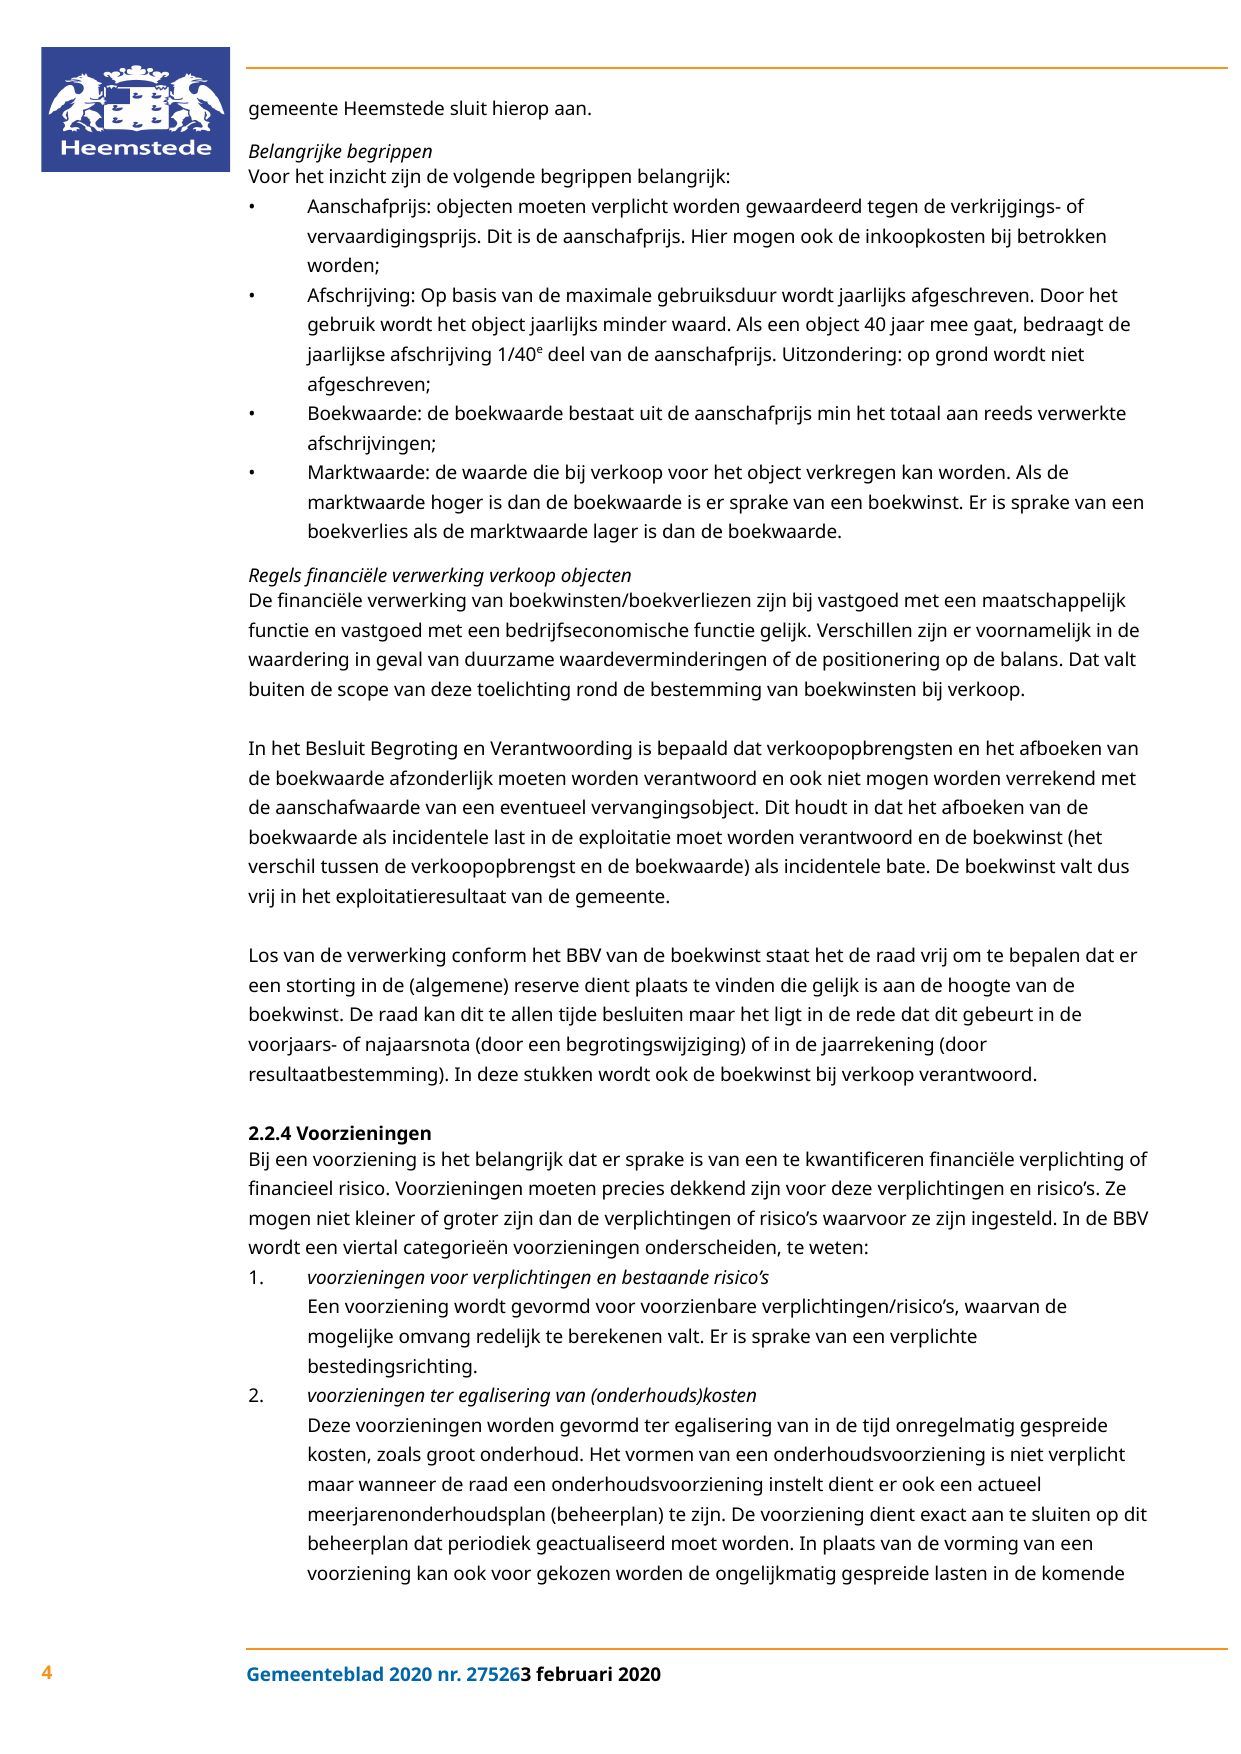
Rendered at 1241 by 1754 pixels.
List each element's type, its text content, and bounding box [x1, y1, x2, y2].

list voorzieningen voor verplichtingen en bestaande risico’s [248, 1264, 1152, 1290]
text De financiële verwerking van boekwinsten/boekverliezen zijn bij vastgoed met een maatschappelijk functie en vastgoed met een bedrijfseconomische functie gelijk. Verschillen zijn er voornamelijk in de waardering in geval van duurzame waardeverminderingen of de positionering op de balans. Dat valt buiten de scope van deze toelichting rond de bestemming van boekwinsten bij verkoop. [248, 587, 1152, 702]
list voorzieningen ter egalisering van (onderhouds)kosten [248, 1382, 1152, 1408]
list Marktwaarde: de waarde die bij verkoop voor het object verkregen kan worden. Als de marktwaarde hoger is dan de boekwaarde is er sprake van een boekwinst. Er is sprake van een boekverlies als de marktwaarde lager is dan de boekwaarde. [248, 459, 1152, 544]
picture [41, 47, 231, 172]
text Regels financiële verwerking verkoop objecten [248, 562, 1152, 587]
list Afschrijving: Op basis van de maximale gebruiksduur wordt jaarlijks afgeschreven. Door het gebruik wordt het object jaarlijks minder waard. Als een object 40 jaar mee gaat, bedraagt de jaarlijkse afschrijving 1/40e deel van de aanschafprijs. Uitzondering: op grond wordt niet afgeschreven; [248, 282, 1152, 396]
list Boekwaarde: de boekwaarde bestaat uit de aanschafprijs min het totaal aan reeds verwerkte afschrijvingen; [248, 400, 1152, 456]
text gemeente Heemstede sluit hierop aan. [248, 95, 1152, 121]
text Los van de verwerking conform het BBV van de boekwinst staat het de raad vrij om te bepalen dat er een storting in de (algemene) reserve dient plaats te vinden die gelijk is aan de hoogte van de boekwinst. De raad kan dit te allen tijde besluiten maar het ligt in de rede dat dit gebeurt in de voorjaars- of najaarsnota (door een begrotingswijziging) of in de jaarrekening (door resultaatbestemming). In deze stukken wordt ook de boekwinst bij verkoop verantwoord. [248, 942, 1152, 1087]
list Aanschafprijs: objecten moeten verplicht worden gewaardeerd tegen de verkrijgings- of vervaardigingsprijs. Dit is de aanschafprijs. Hier mogen ook de inkoopkosten bij betrokken worden; [248, 193, 1152, 278]
list Een voorziening wordt gevormd voor voorzienbare verplichtingen/risico’s, waarvan de mogelijke omvang redelijk te berekenen valt. Er is sprake van een verplichte bestedingsrichting. [248, 1294, 1152, 1378]
list Deze voorzieningen worden gevormd ter egalisering van in de tijd onregelmatig gespreide kosten, zoals groot onderhoud. Het vormen van een onderhoudsvoorziening is niet verplicht maar wanneer de raad een onderhoudsvoorziening instelt dient er ook een actueel meerjarenonderhoudsplan (beheerplan) te zijn. De voorziening dient exact aan te sluiten op dit beheerplan dat periodiek geactualiseerd moet worden. In plaats van de vorming van een voorziening kan ook voor gekozen worden de ongelijkmatig gespreide lasten in de komende [248, 1412, 1152, 1586]
text 2.2.4 Voorzieningen [248, 1120, 1152, 1146]
text Bij een voorziening is het belangrijk dat er sprake is van een te kwantificeren financiële verplichting of financieel risico. Voorzieningen moeten precies dekkend zijn voor deze verplichtingen en risico’s. Ze mogen niet kleiner of groter zijn dan de verplichtingen of risico’s waarvoor ze zijn ingesteld. In de BBV wordt een viertal categorieën voorzieningen onderscheiden, te weten: [248, 1146, 1152, 1260]
text Voor het inzicht zijn de volgende begrippen belangrijk: [248, 164, 1152, 189]
text Belangrijke begrippen [248, 138, 1152, 164]
text In het Besluit Begroting en Verantwoording is bepaald dat verkoopopbrengsten en het afboeken van de boekwaarde afzonderlijk moeten worden verantwoord en ook niet mogen worden verrekend met de aanschafwaarde van een eventueel vervangingsobject. Dit houdt in dat het afboeken van de boekwaarde als incidentele last in de exploitatie moet worden verantwoord en de boekwinst (het verschil tussen de verkoopopbrengst en de boekwaarde) als incidentele bate. De boekwinst valt dus vrij in het exploitatieresultaat van de gemeente. [248, 735, 1152, 909]
